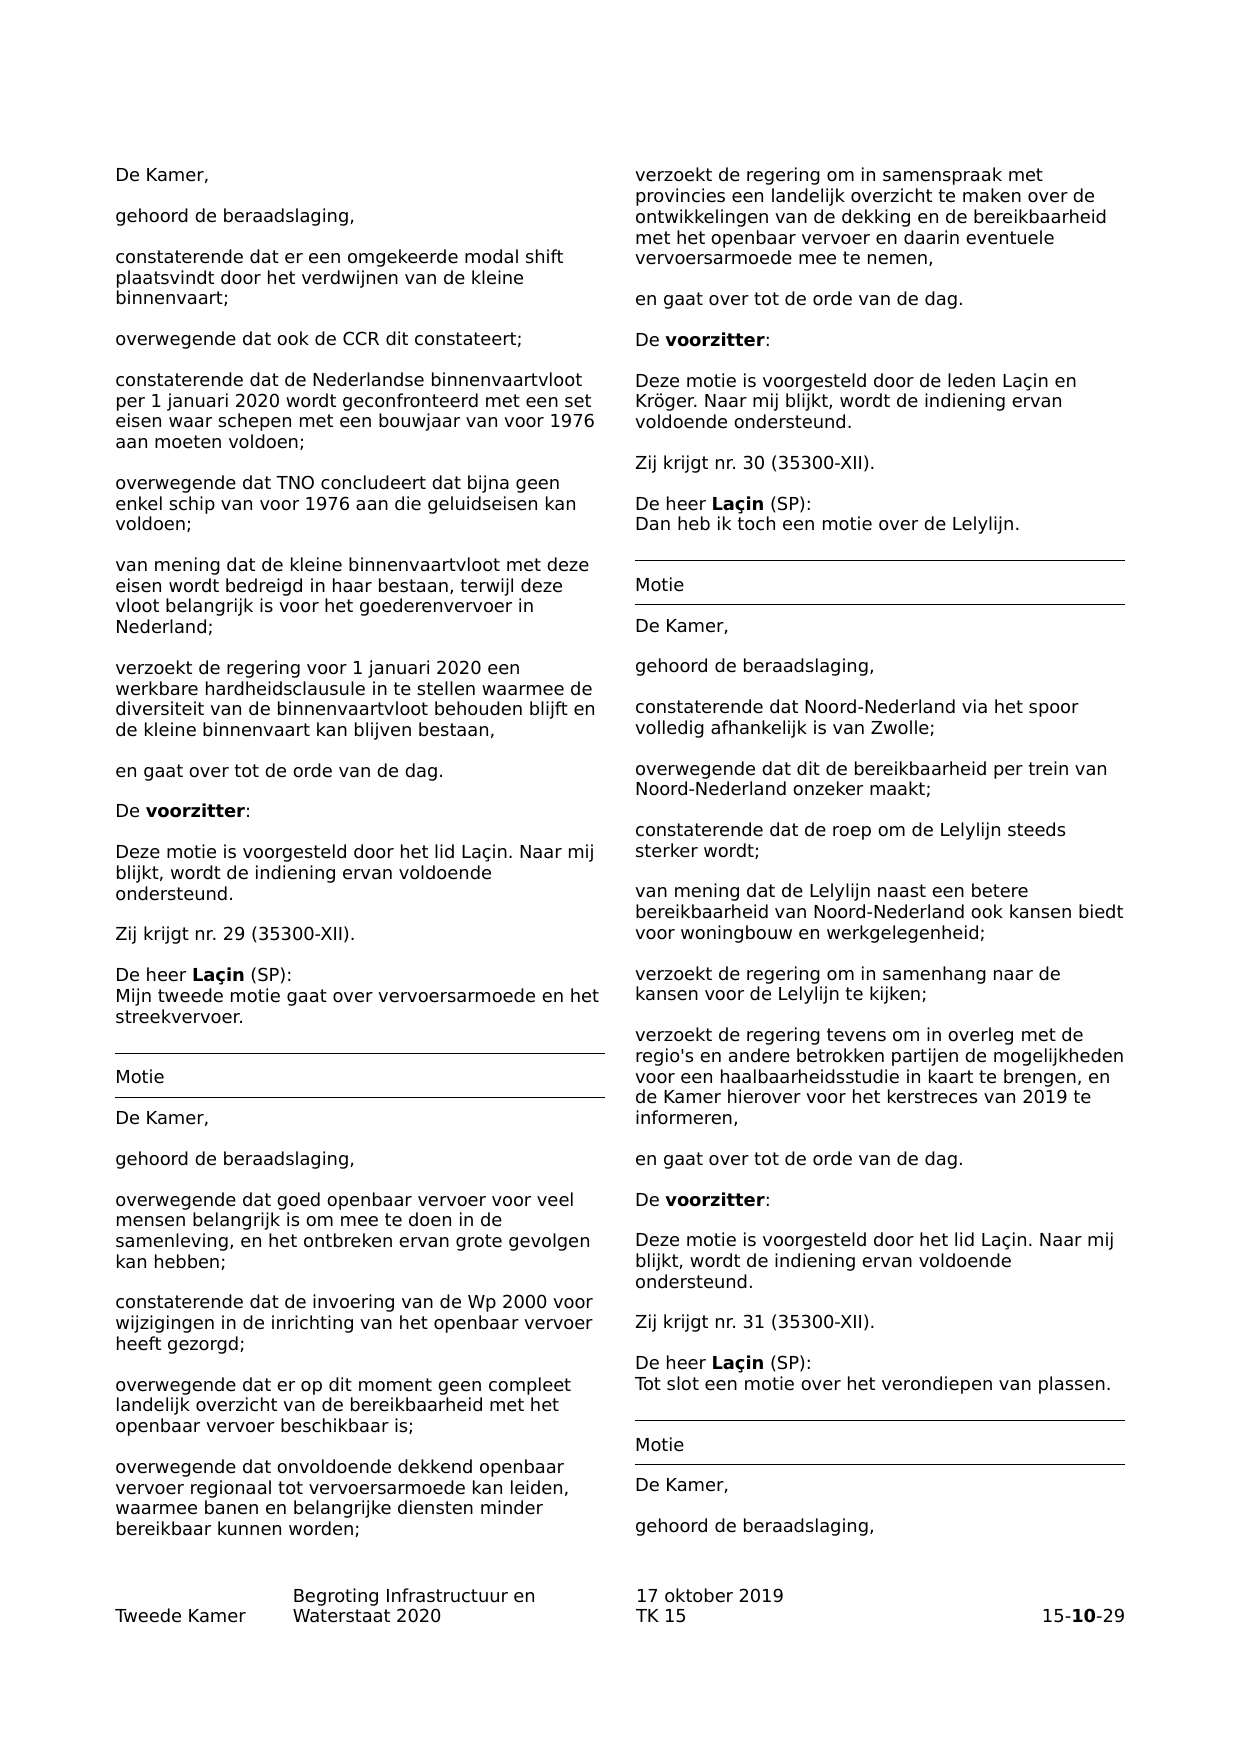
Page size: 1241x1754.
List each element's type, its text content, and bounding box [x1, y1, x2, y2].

text Mijn tweede motie gaat over vervoersarmoede en het streekvervoer. [115, 986, 605, 1027]
text De voorzitter: [115, 801, 605, 822]
text Deze motie is voorgesteld door de leden Laçin en Kröger. Naar mij blijkt, wordt de indiening ervan voldoende ondersteund. [635, 370, 1125, 433]
text constaterende dat de invoering van de Wp 2000 voor wijzigingen in de inrichting van het openbaar vervoer heeft gezorgd; [115, 1292, 605, 1354]
text en gaat over tot de orde van de dag. [635, 289, 1125, 310]
text en gaat over tot de orde van de dag. [635, 1149, 1125, 1169]
text constaterende dat de roep om de Lelylijn steeds sterker wordt; [635, 820, 1125, 861]
text gehoord de beraadslaging, [115, 1149, 605, 1169]
text De voorzitter: [635, 1189, 1125, 1210]
text verzoekt de regering om in samenspraak met provincies een landelijk overzicht te maken over de ontwikkelingen van de dekking en de bereikbaarheid met het openbaar vervoer en daarin eventuele vervoersarmoede mee te nemen, [635, 165, 1125, 269]
text Zij krijgt nr. 31 (35300-XII). [635, 1312, 1125, 1333]
text verzoekt de regering tevens om in overleg met de regio's en andere betrokken partijen de mogelijkheden voor een haalbaarheidsstudie in kaart te brengen, en de Kamer hierover voor het kerstreces van 2019 te informeren, [635, 1025, 1125, 1129]
text De heer Laçin (SP): [115, 965, 605, 986]
text Deze motie is voorgesteld door het lid Laçin. Naar mij blijkt, wordt de indiening ervan voldoende ondersteund. [115, 842, 605, 904]
text De Kamer, [635, 1475, 1125, 1496]
text Tot slot een motie over het verondiepen van plassen. [635, 1374, 1125, 1394]
text constaterende dat er een omgekeerde modal shift plaatsvindt door het verdwijnen van de kleine binnenvaart; [115, 247, 605, 309]
text Motie [635, 1434, 1125, 1455]
text verzoekt de regering voor 1 januari 2020 een werkbare hardheidsclausule in te stellen waarmee de diversiteit van de binnenvaartvloot behouden blijft en de kleine binnenvaart kan blijven bestaan, [115, 658, 605, 741]
text Motie [635, 575, 1125, 596]
text Deze motie is voorgesteld door het lid Laçin. Naar mij blijkt, wordt de indiening ervan voldoende ondersteund. [635, 1230, 1125, 1292]
text Zij krijgt nr. 30 (35300-XII). [635, 453, 1125, 473]
text Motie [115, 1067, 605, 1088]
text De Kamer, [635, 616, 1125, 636]
text De Kamer, [115, 165, 605, 186]
text overwegende dat dit de bereikbaarheid per trein van Noord-Nederland onzeker maakt; [635, 758, 1125, 800]
text De Kamer, [115, 1108, 605, 1129]
text overwegende dat goed openbaar vervoer voor veel mensen belangrijk is om mee te doen in de samenleving, en het ontbreken ervan grote gevolgen kan hebben; [115, 1189, 605, 1272]
text en gaat over tot de orde van de dag. [115, 761, 605, 781]
text De voorzitter: [635, 330, 1125, 350]
text verzoekt de regering om in samenhang naar de kansen voor de Lelylijn te kijken; [635, 963, 1125, 1005]
text Zij krijgt nr. 29 (35300-XII). [115, 924, 605, 945]
text van mening dat de Lelylijn naast een betere bereikbaarheid van Noord-Nederland ook kansen biedt voor woningbouw en werkgelegenheid; [635, 881, 1125, 943]
text constaterende dat Noord-Nederland via het spoor volledig afhankelijk is van Zwolle; [635, 697, 1125, 738]
text overwegende dat onvoldoende dekkend openbaar vervoer regionaal tot vervoersarmoede kan leiden, waarmee banen en belangrijke diensten minder bereikbaar kunnen worden; [115, 1457, 605, 1540]
text overwegende dat TNO concludeert dat bijna geen enkel schip van voor 1976 aan die geluidseisen kan voldoen; [115, 473, 605, 535]
text De heer Laçin (SP): [635, 493, 1125, 514]
text overwegende dat er op dit moment geen compleet landelijk overzicht van de bereikbaarheid met het openbaar vervoer beschikbaar is; [115, 1374, 605, 1437]
text gehoord de beraadslaging, [635, 1516, 1125, 1537]
text van mening dat de kleine binnenvaartvloot met deze eisen wordt bedreigd in haar bestaan, terwijl deze vloot belangrijk is voor het goederenvervoer in Nederland; [115, 555, 605, 638]
text overwegende dat ook de CCR dit constateert; [115, 329, 605, 350]
text gehoord de beraadslaging, [115, 206, 605, 227]
text gehoord de beraadslaging, [635, 656, 1125, 677]
text Dan heb ik toch een motie over de Lelylijn. [635, 514, 1125, 535]
text constaterende dat de Nederlandse binnenvaartvloot per 1 januari 2020 wordt geconfronteerd met een set eisen waar schepen met een bouwjaar van voor 1976 aan moeten voldoen; [115, 370, 605, 453]
text De heer Laçin (SP): [635, 1353, 1125, 1374]
